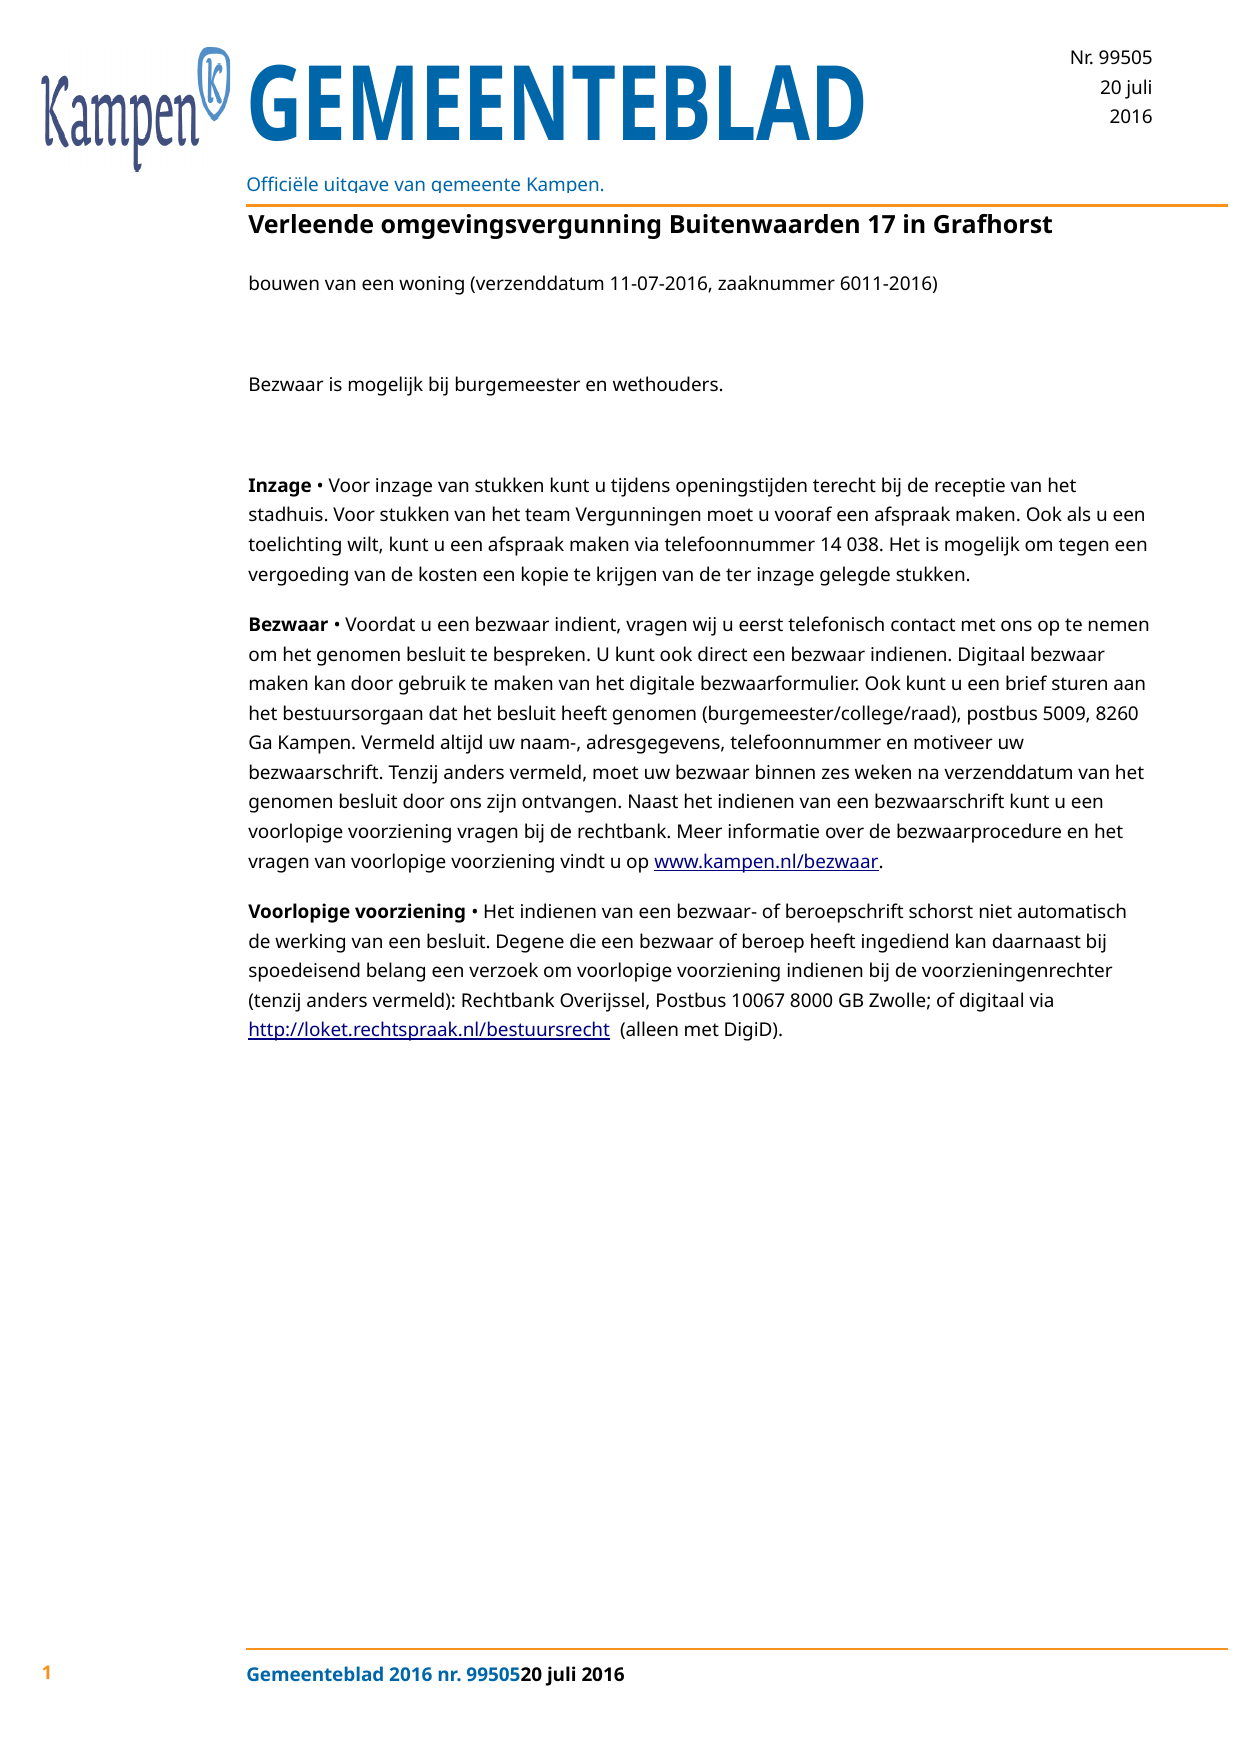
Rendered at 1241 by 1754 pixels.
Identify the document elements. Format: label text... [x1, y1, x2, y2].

picture [41, 47, 231, 172]
text Inzage • Voor inzage van stukken kunt u tijdens openingstijden terecht bij de receptie van het stadhuis. Voor stukken van het team Vergunningen moet u vooraf een afspraak maken. Ook als u een toelichting wilt, kunt u een afspraak maken via telefoonnummer 14 038. Het is mogelijk om tegen een vergoeding van de kosten een kopie te krijgen van de ter inzage gelegde stukken. [248, 472, 1152, 586]
text Voorlopige voorziening • Het indienen van een bezwaar- of beroepschrift schorst niet automatisch de werking van een besluit. Degene die een bezwaar of beroep heeft ingediend kan daarnaast bij spoedeisend belang een verzoek om voorlopige voorziening indienen bij de voorzieningenrechter (tenzij anders vermeld): Rechtbank Overijssel, Postbus 10067 8000 GB Zwolle; of digitaal via http://loket.rechtspraak.nl/bestuursrecht (alleen met DigiD). [248, 898, 1152, 1042]
text Bezwaar is mogelijk bij burgemeester en wethouders. [248, 371, 1152, 397]
text Bezwaar • Voordat u een bezwaar indient, vragen wij u eerst telefonisch contact met ons op te nemen om het genomen besluit te bespreken. U kunt ook direct een bezwaar indienen. Digitaal bezwaar maken kan door gebruik te maken van het digitale bezwaarformulier. Ook kunt u een brief sturen aan het bestuursorgaan dat het besluit heeft genomen (burgemeester/college/raad), postbus 5009, 8260 Ga Kampen. Vermeld altijd uw naam-, adresgegevens, telefoonnummer en motiveer uw bezwaarschrift. Tenzij anders vermeld, moet uw bezwaar binnen zes weken na verzenddatum van het genomen besluit door ons zijn ontvangen. Naast het indienen van een bezwaarschrift kunt u een voorlopige voorziening vragen bij de rechtbank. Meer informatie over de bezwaarprocedure en het vragen van voorlopige voorziening vindt u op www.kampen.nl/bezwaar. [248, 611, 1152, 873]
text Verleende omgevingsvergunning Buitenwaarden 17 in Grafhorst [248, 207, 1152, 241]
text bouwen van een woning (verzenddatum 11-07-2016, zaaknummer 6011-2016) [248, 270, 1152, 296]
